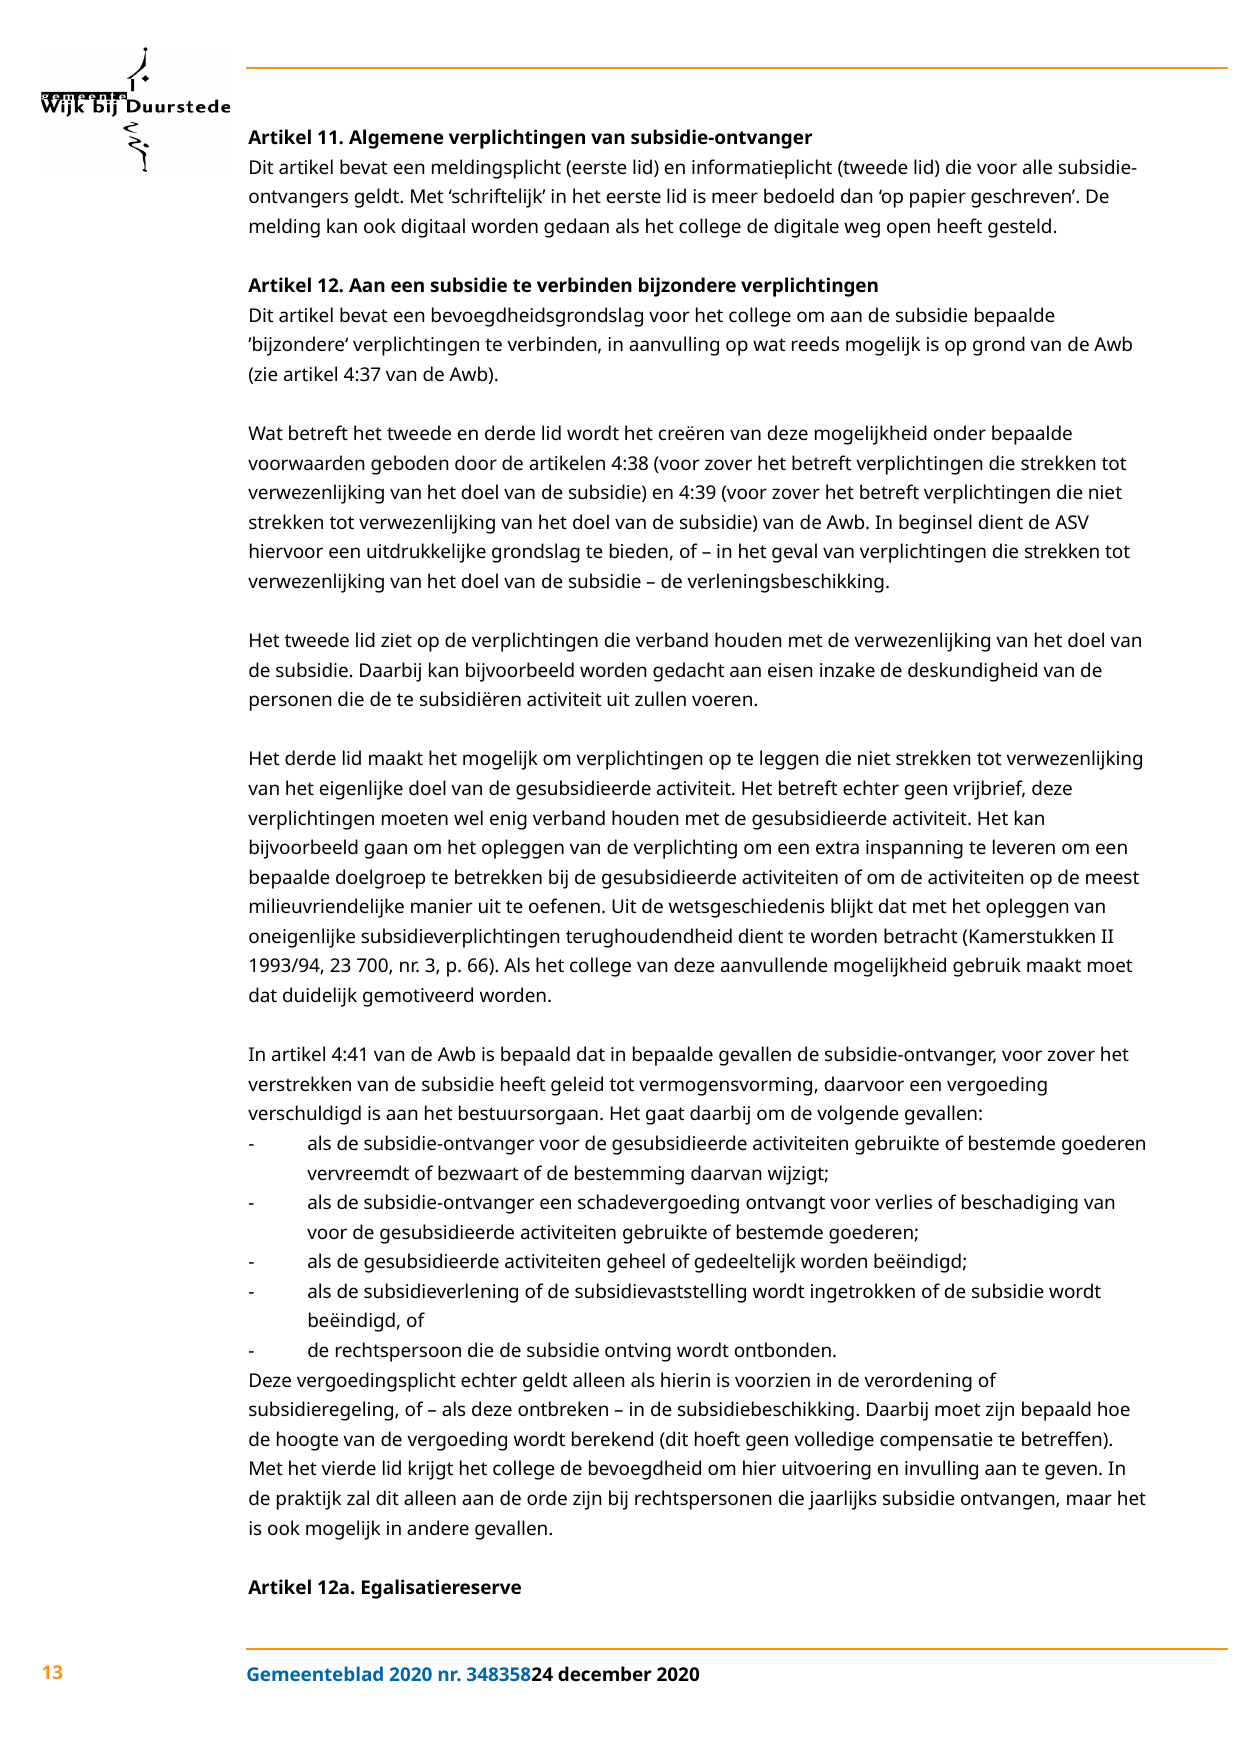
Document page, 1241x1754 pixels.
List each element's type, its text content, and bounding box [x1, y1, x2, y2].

list als de subsidie-ontvanger voor de gesubsidieerde activiteiten gebruikte of bestemde goederen vervreemdt of bezwaart of de bestemming daarvan wijzigt; [248, 1130, 1152, 1186]
text Artikel 11. Algemene verplichtingen van subsidie-ontvanger [248, 124, 1152, 150]
text Wat betreft het tweede en derde lid wordt het creëren van deze mogelijkheid onder bepaalde voorwaarden geboden door de artikelen 4:38 (voor zover het betreft verplichtingen die strekken tot verwezenlijking van het doel van de subsidie) en 4:39 (voor zover het betreft verplichtingen die niet strekken tot verwezenlijking van het doel van de subsidie) van de Awb. In beginsel dient de ASV hiervoor een uitdrukkelijke grondslag te bieden, of – in het geval van verplichtingen die strekken tot verwezenlijking van het doel van de subsidie – de verleningsbeschikking. [248, 420, 1152, 594]
text Het tweede lid ziet op de verplichtingen die verband houden met de verwezenlijking van het doel van de subsidie. Daarbij kan bijvoorbeeld worden gedacht aan eisen inzake de deskundigheid van de personen die de te subsidiëren activiteit uit zullen voeren. [248, 627, 1152, 712]
picture [41, 47, 231, 172]
text Artikel 12. Aan een subsidie te verbinden bijzondere verplichtingen [248, 272, 1152, 298]
list als de subsidie-ontvanger een schadevergoeding ontvangt voor verlies of beschadiging van voor de gesubsidieerde activiteiten gebruikte of bestemde goederen; [248, 1189, 1152, 1245]
text Deze vergoedingsplicht echter geldt alleen als hierin is voorzien in de verordening of subsidieregeling, of – als deze ontbreken – in de subsidiebeschikking. Daarbij moet zijn bepaald hoe de hoogte van de vergoeding wordt berekend (dit hoeft geen volledige compensatie te betreffen). Met het vierde lid krijgt het college de bevoegdheid om hier uitvoering en invulling aan te geven. In de praktijk zal dit alleen aan de orde zijn bij rechtspersonen die jaarlijks subsidie ontvangen, maar het is ook mogelijk in andere gevallen. [248, 1367, 1152, 1541]
list als de gesubsidieerde activiteiten geheel of gedeeltelijk worden beëindigd; [248, 1248, 1152, 1274]
text Artikel 12a. Egalisatiereserve [248, 1574, 1152, 1600]
text Dit artikel bevat een meldingsplicht (eerste lid) en informatieplicht (tweede lid) die voor alle subsidie-ontvangers geldt. Met ‘schriftelijk’ in het eerste lid is meer bedoeld dan ‘op papier geschreven’. De melding kan ook digitaal worden gedaan als het college de digitale weg open heeft gesteld. [248, 154, 1152, 239]
list als de subsidieverlening of de subsidievaststelling wordt ingetrokken of de subsidie wordt beëindigd, of [248, 1278, 1152, 1333]
text In artikel 4:41 van de Awb is bepaald dat in bepaalde gevallen de subsidie-ontvanger, voor zover het verstrekken van de subsidie heeft geleid tot vermogensvorming, daarvoor een vergoeding verschuldigd is aan het bestuursorgaan. Het gaat daarbij om de volgende gevallen: [248, 1041, 1152, 1126]
text Dit artikel bevat een bevoegdheidsgrondslag voor het college om aan de subsidie bepaalde ’bijzondere‘ verplichtingen te verbinden, in aanvulling op wat reeds mogelijk is op grond van de Awb (zie artikel 4:37 van de Awb). [248, 302, 1152, 387]
text Het derde lid maakt het mogelijk om verplichtingen op te leggen die niet strekken tot verwezenlijking van het eigenlijke doel van de gesubsidieerde activiteit. Het betreft echter geen vrijbrief, deze verplichtingen moeten wel enig verband houden met de gesubsidieerde activiteit. Het kan bijvoorbeeld gaan om het opleggen van de verplichting om een extra inspanning te leveren om een bepaalde doelgroep te betrekken bij de gesubsidieerde activiteiten of om de activiteiten op de meest milieuvriendelijke manier uit te oefenen. Uit de wetsgeschiedenis blijkt dat met het opleggen van oneigenlijke subsidieverplichtingen terughoudendheid dient te worden betracht (Kamerstukken II 1993/94, 23 700, nr. 3, p. 66). Als het college van deze aanvullende mogelijkheid gebruik maakt moet dat duidelijk gemotiveerd worden. [248, 746, 1152, 1008]
list de rechtspersoon die de subsidie ontving wordt ontbonden. [248, 1337, 1152, 1363]
